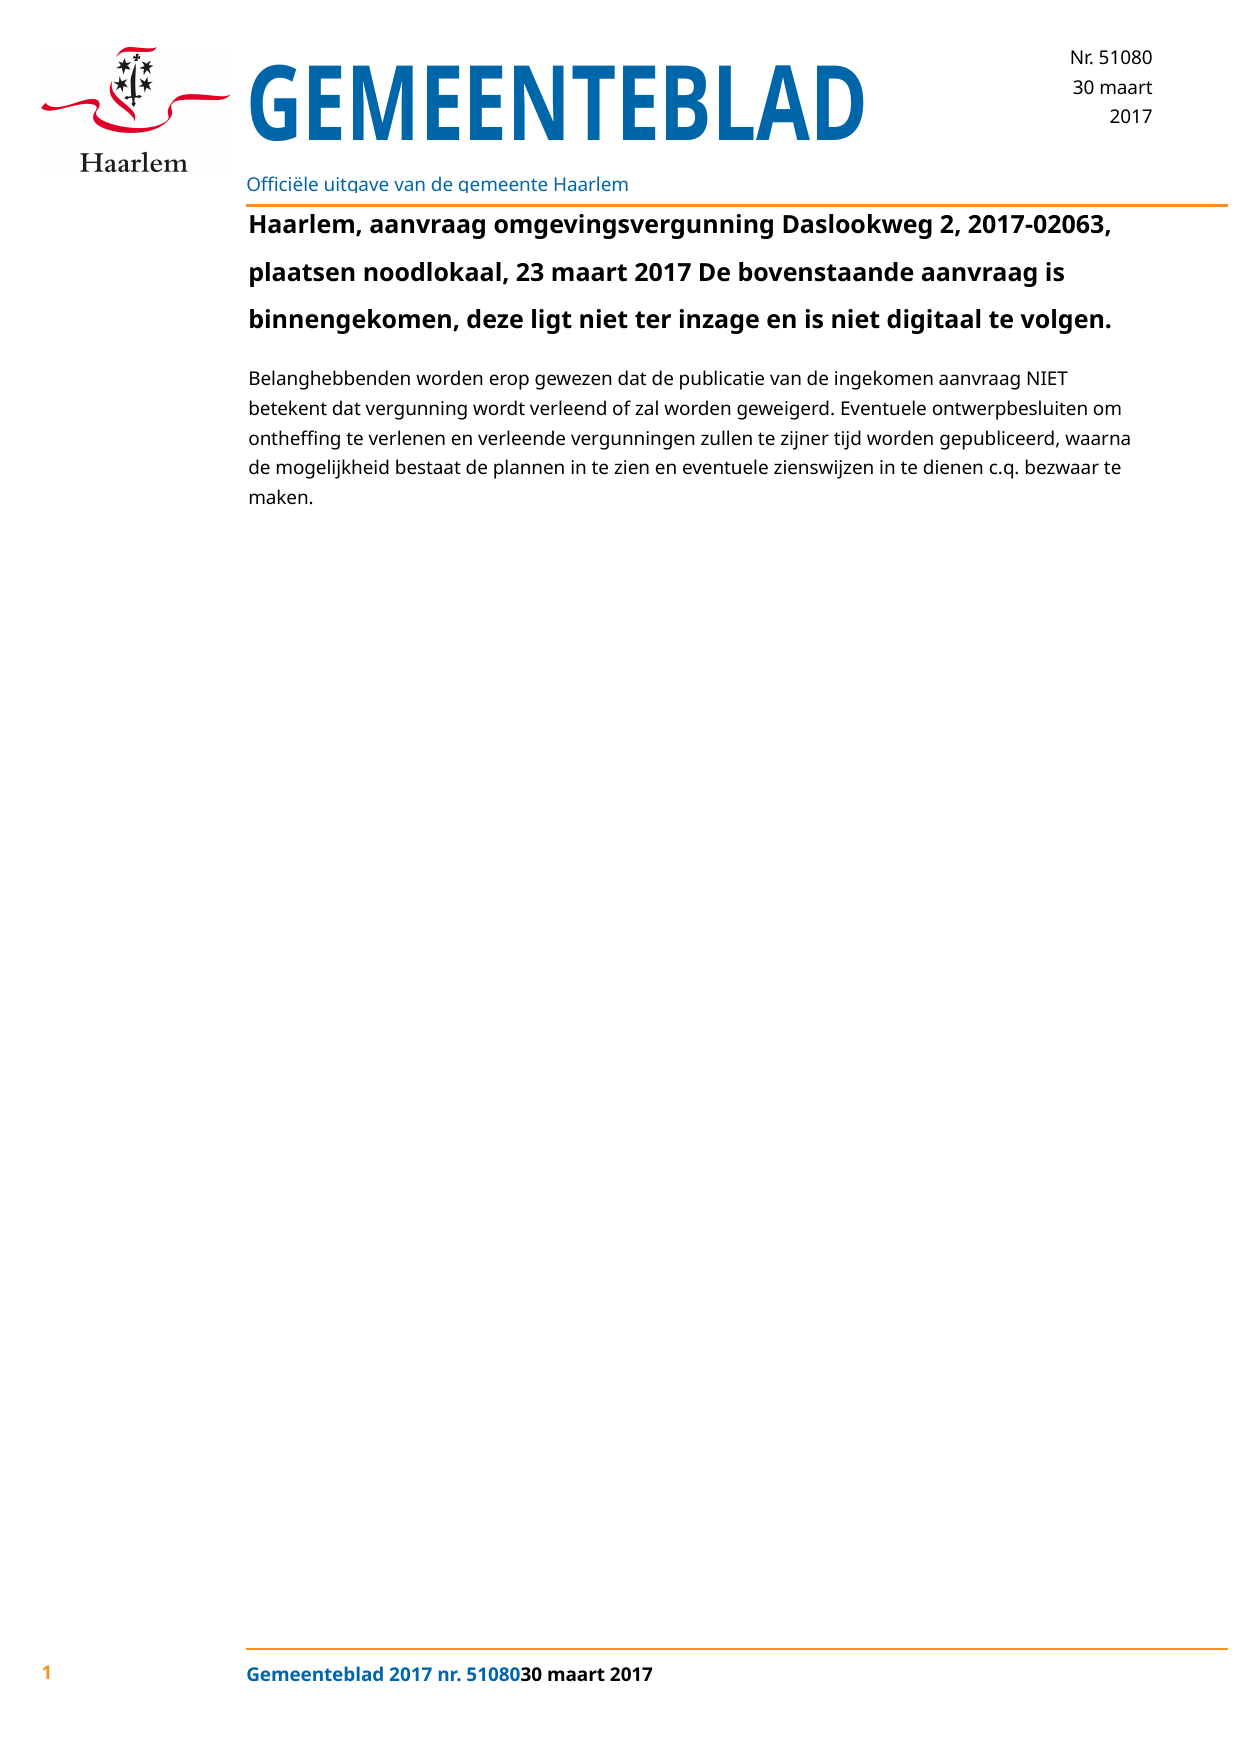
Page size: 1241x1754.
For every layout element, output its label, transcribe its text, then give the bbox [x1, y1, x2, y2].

text Belanghebbenden worden erop gewezen dat de publicatie van de ingekomen aanvraag NIET betekent dat vergunning wordt verleend of zal worden geweigerd. Eventuele ontwerpbesluiten om ontheffing te verlenen en verleende vergunningen zullen te zijner tijd worden gepubliceerd, waarna de mogelijkheid bestaat de plannen in te zien en eventuele zienswijzen in te dienen c.q. bezwaar te maken. [248, 366, 1152, 509]
picture [41, 47, 231, 172]
text Haarlem, aanvraag omgevingsvergunning Daslookweg 2, 2017-02063, plaatsen noodlokaal, 23 maart 2017 De bovenstaande aanvraag is binnengekomen, deze ligt niet ter inzage en is niet digitaal te volgen. [248, 207, 1152, 336]
